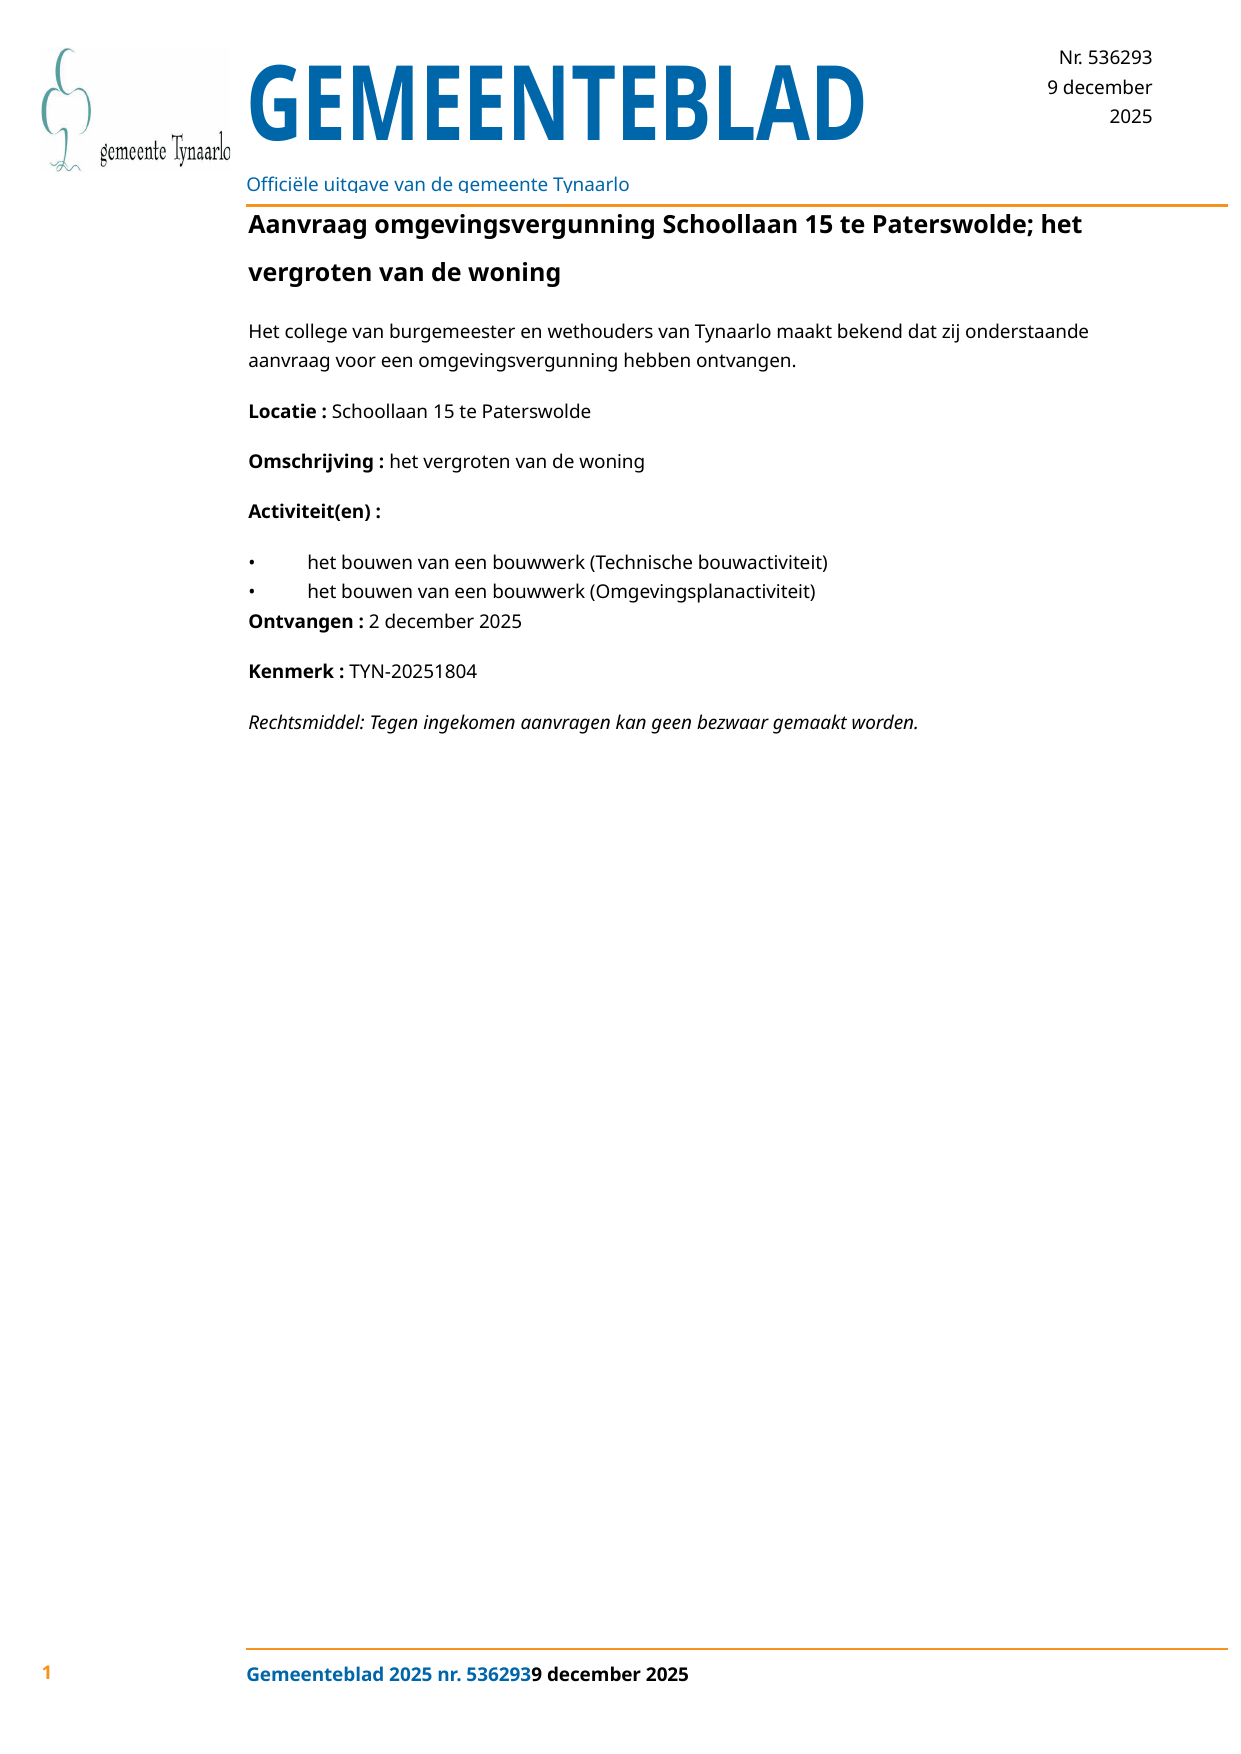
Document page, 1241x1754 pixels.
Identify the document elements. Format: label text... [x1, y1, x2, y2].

text Kenmerk : TYN-20251804 [248, 659, 1152, 684]
text Rechtsmiddel: Tegen ingekomen aanvragen kan geen bezwaar gemaakt worden. [248, 709, 1152, 735]
picture [41, 47, 231, 172]
text Locatie : Schoollaan 15 te Paterswolde [248, 398, 1152, 424]
list het bouwen van een bouwwerk (Technische bouwactiviteit) [248, 549, 1152, 575]
text Omschrijving : het vergroten van de woning [248, 448, 1152, 474]
list het bouwen van een bouwwerk (Omgevingsplanactiviteit) [248, 579, 1152, 604]
text Ontvangen : 2 december 2025 [248, 608, 1152, 634]
text Activiteit(en) : [248, 499, 1152, 524]
text Het college van burgemeester en wethouders van Tynaarlo maakt bekend dat zij onderstaande aanvraag voor een omgevingsvergunning hebben ontvangen. [248, 318, 1152, 373]
text Aanvraag omgevingsvergunning Schoollaan 15 te Paterswolde; het vergroten van de woning [248, 207, 1152, 288]
